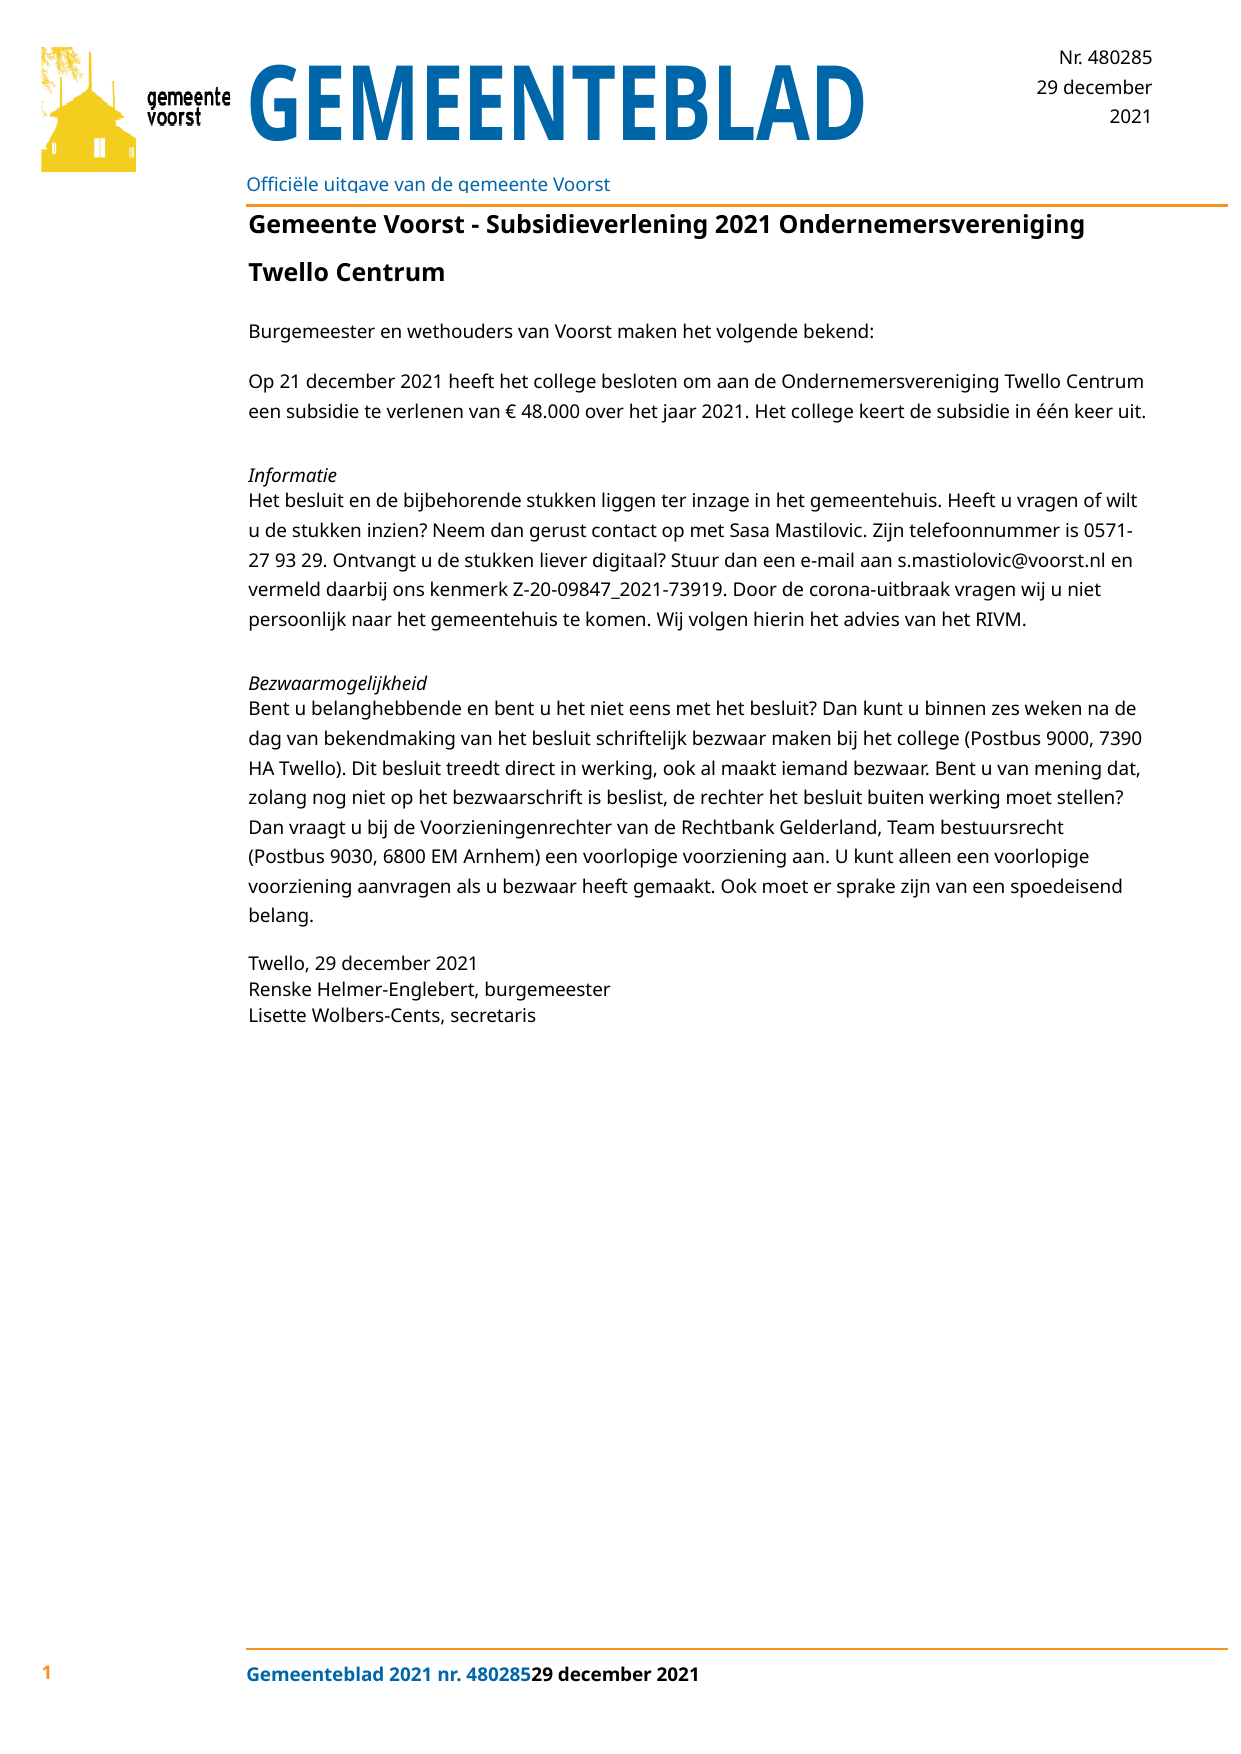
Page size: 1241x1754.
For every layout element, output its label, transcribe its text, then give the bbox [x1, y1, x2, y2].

picture [41, 47, 231, 172]
text Op 21 december 2021 heeft het college besloten om aan de Ondernemersvereniging Twello Centrum een subsidie te verlenen van € 48.000 over het jaar 2021. Het college keert de subsidie in één keer uit. [248, 368, 1152, 424]
text Bent u belanghebbende en bent u het niet eens met het besluit? Dan kunt u binnen zes weken na de dag van bekendmaking van het besluit schriftelijk bezwaar maken bij het college (Postbus 9000, 7390 HA Twello). Dit besluit treedt direct in werking, ook al maakt iemand bezwaar. Bent u van mening dat, zolang nog niet op het bezwaarschrift is beslist, de rechter het besluit buiten werking moet stellen? Dan vraagt u bij de Voorzieningenrechter van de Rechtbank Gelderland, Team bestuursrecht (Postbus 9030, 6800 EM Arnhem) een voorlopige voorziening aan. U kunt alleen een voorlopige voorziening aanvragen als u bezwaar heeft gemaakt. Ook moet er sprake zijn van een spoedeisend belang. [248, 696, 1152, 928]
text Twello, 29 december 2021 [248, 951, 1152, 976]
text Burgemeester en wethouders van Voorst maken het volgende bekend: [248, 318, 1152, 344]
text Renske Helmer-Englebert, burgemeester [248, 976, 1152, 1002]
text Gemeente Voorst - Subsidieverlening 2021 Ondernemersvereniging Twello Centrum [248, 207, 1152, 288]
text Informatie [248, 462, 1152, 488]
text Lisette Wolbers-Cents, secretaris [248, 1002, 1152, 1028]
text Bezwaarmogelijkheid [248, 670, 1152, 696]
text Het besluit en de bijbehorende stukken liggen ter inzage in het gemeentehuis. Heeft u vragen of wilt u de stukken inzien? Neem dan gerust contact op met Sasa Mastilovic. Zijn telefoonnummer is 0571-27 93 29. Ontvangt u de stukken liever digitaal? Stuur dan een e-mail aan s.mastiolovic@voorst.nl en vermeld daarbij ons kenmerk Z-20-09847_2021-73919. Door de corona-uitbraak vragen wij u niet persoonlijk naar het gemeentehuis te komen. Wij volgen hierin het advies van het RIVM. [248, 488, 1152, 632]
